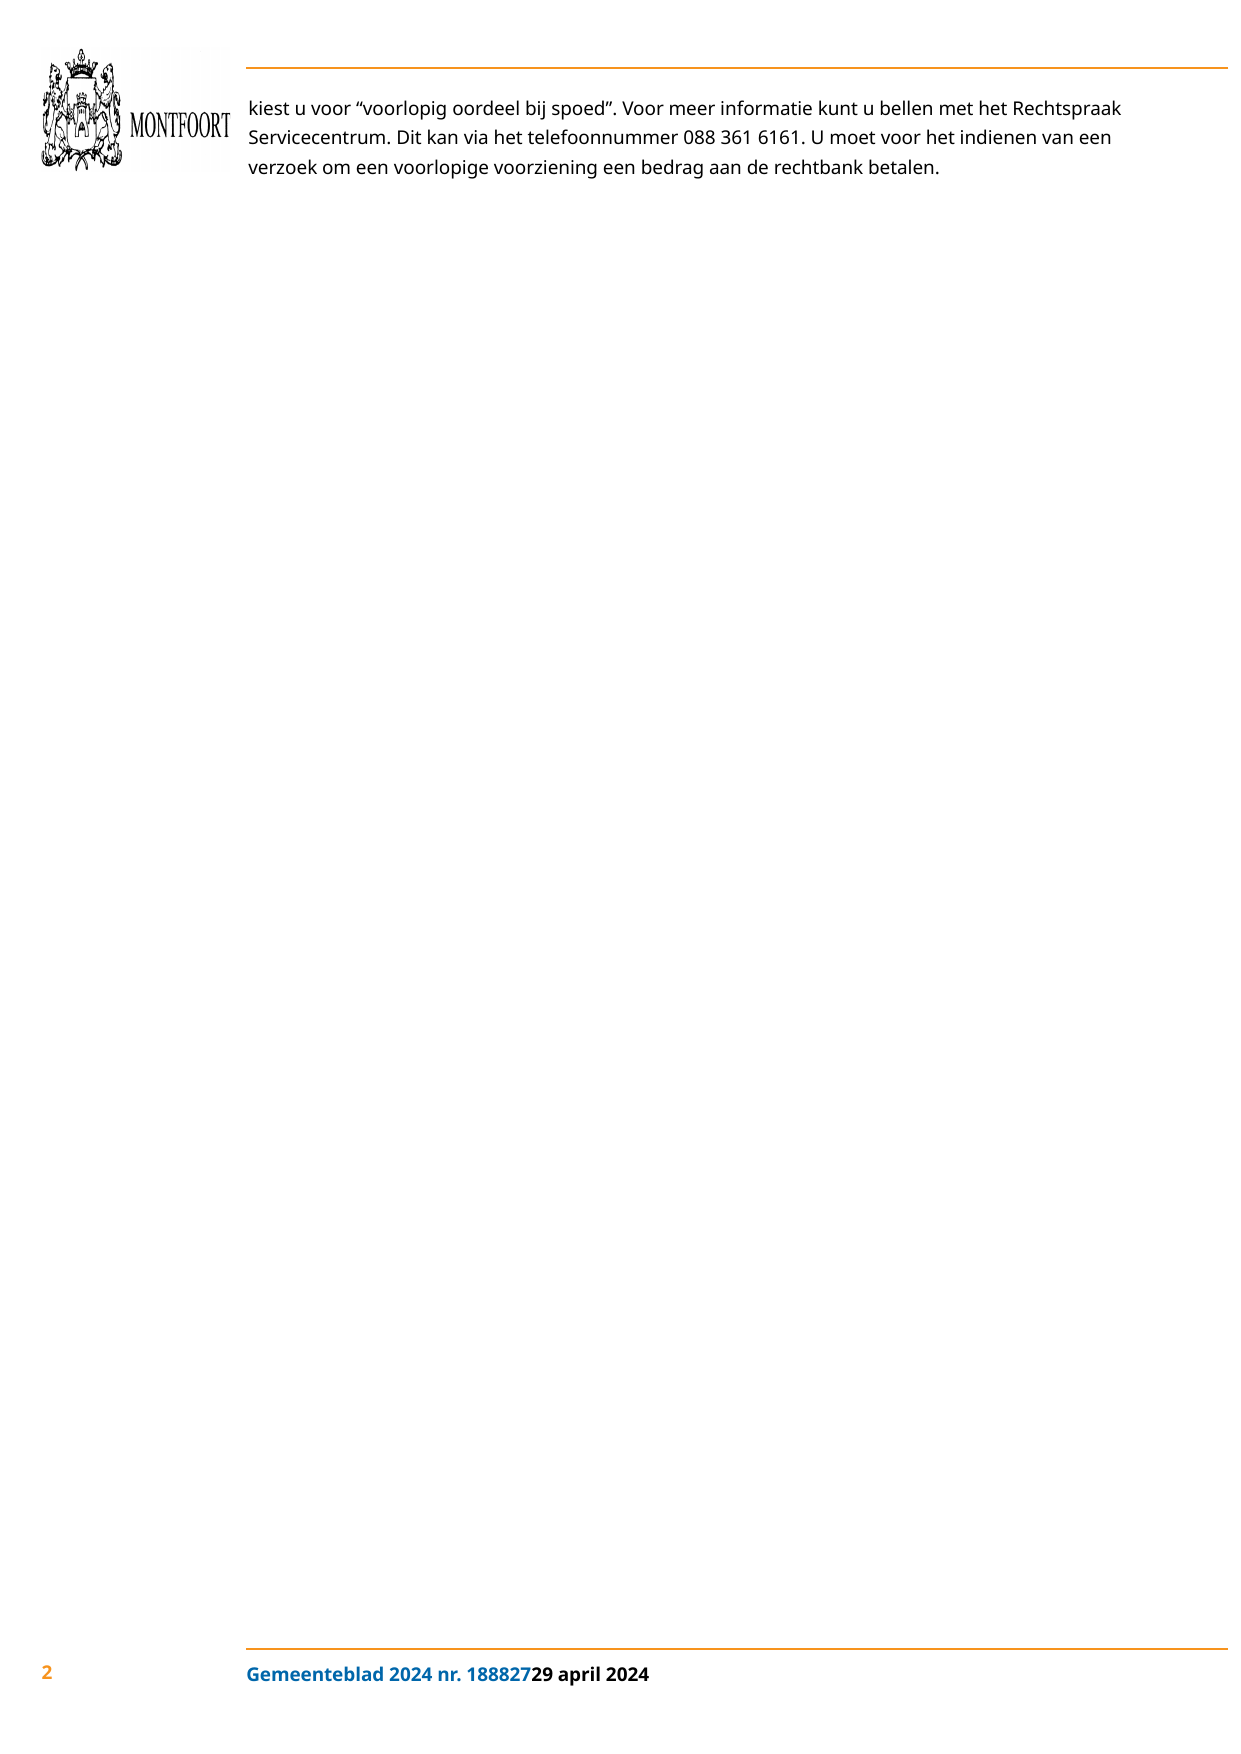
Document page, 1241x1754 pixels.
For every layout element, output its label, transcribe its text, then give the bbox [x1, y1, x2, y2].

text kiest u voor “voorlopig oordeel bij spoed”. Voor meer informatie kunt u bellen met het Rechtspraak Servicecentrum. Dit kan via het telefoonnummer 088 361 6161. U moet voor het indienen van een verzoek om een voorlopige voorziening een bedrag aan de rechtbank betalen. [248, 95, 1152, 180]
picture [41, 47, 231, 172]
